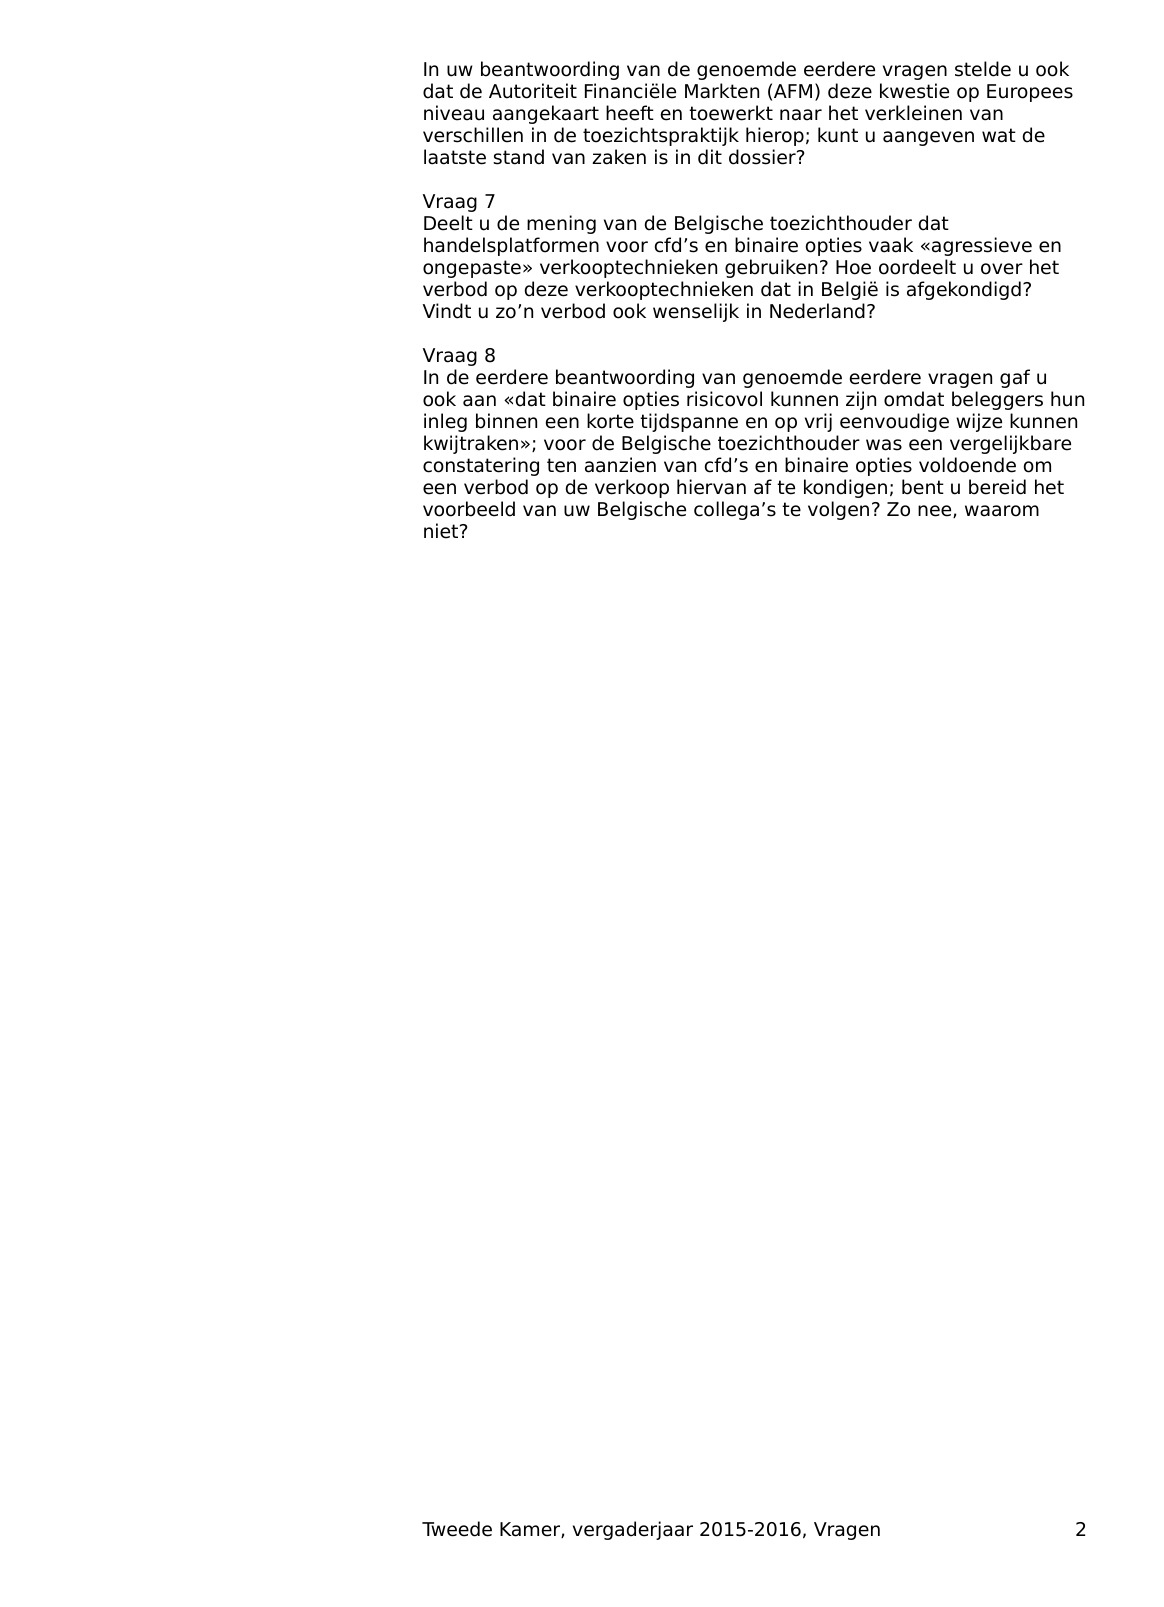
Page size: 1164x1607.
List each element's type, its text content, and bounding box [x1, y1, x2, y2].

text Deelt u de mening van de Belgische toezichthouder dat handelsplatformen voor cfd’s en binaire opties vaak «agressieve en ongepaste» verkooptechnieken gebruiken? Hoe oordeelt u over het verbod op deze verkooptechnieken dat in België is afgekondigd? Vindt u zo’n verbod ook wenselijk in Nederland? [422, 213, 1087, 323]
text In uw beantwoording van de genoemde eerdere vragen stelde u ook dat de Autoriteit Financiële Markten (AFM) deze kwestie op Europees niveau aangekaart heeft en toewerkt naar het verkleinen van verschillen in de toezichtspraktijk hierop; kunt u aangeven wat de laatste stand van zaken is in dit dossier? [422, 59, 1087, 169]
text Vraag 8 [422, 345, 1087, 367]
text Vraag 7 [422, 191, 1087, 213]
text In de eerdere beantwoording van genoemde eerdere vragen gaf u ook aan «dat binaire opties risicovol kunnen zijn omdat beleggers hun inleg binnen een korte tijdspanne en op vrij eenvoudige wijze kunnen kwijtraken»; voor de Belgische toezichthouder was een vergelijkbare constatering ten aanzien van cfd’s en binaire opties voldoende om een verbod op de verkoop hiervan af te kondigen; bent u bereid het voorbeeld van uw Belgische collega’s te volgen? Zo nee, waarom niet? [422, 367, 1087, 543]
